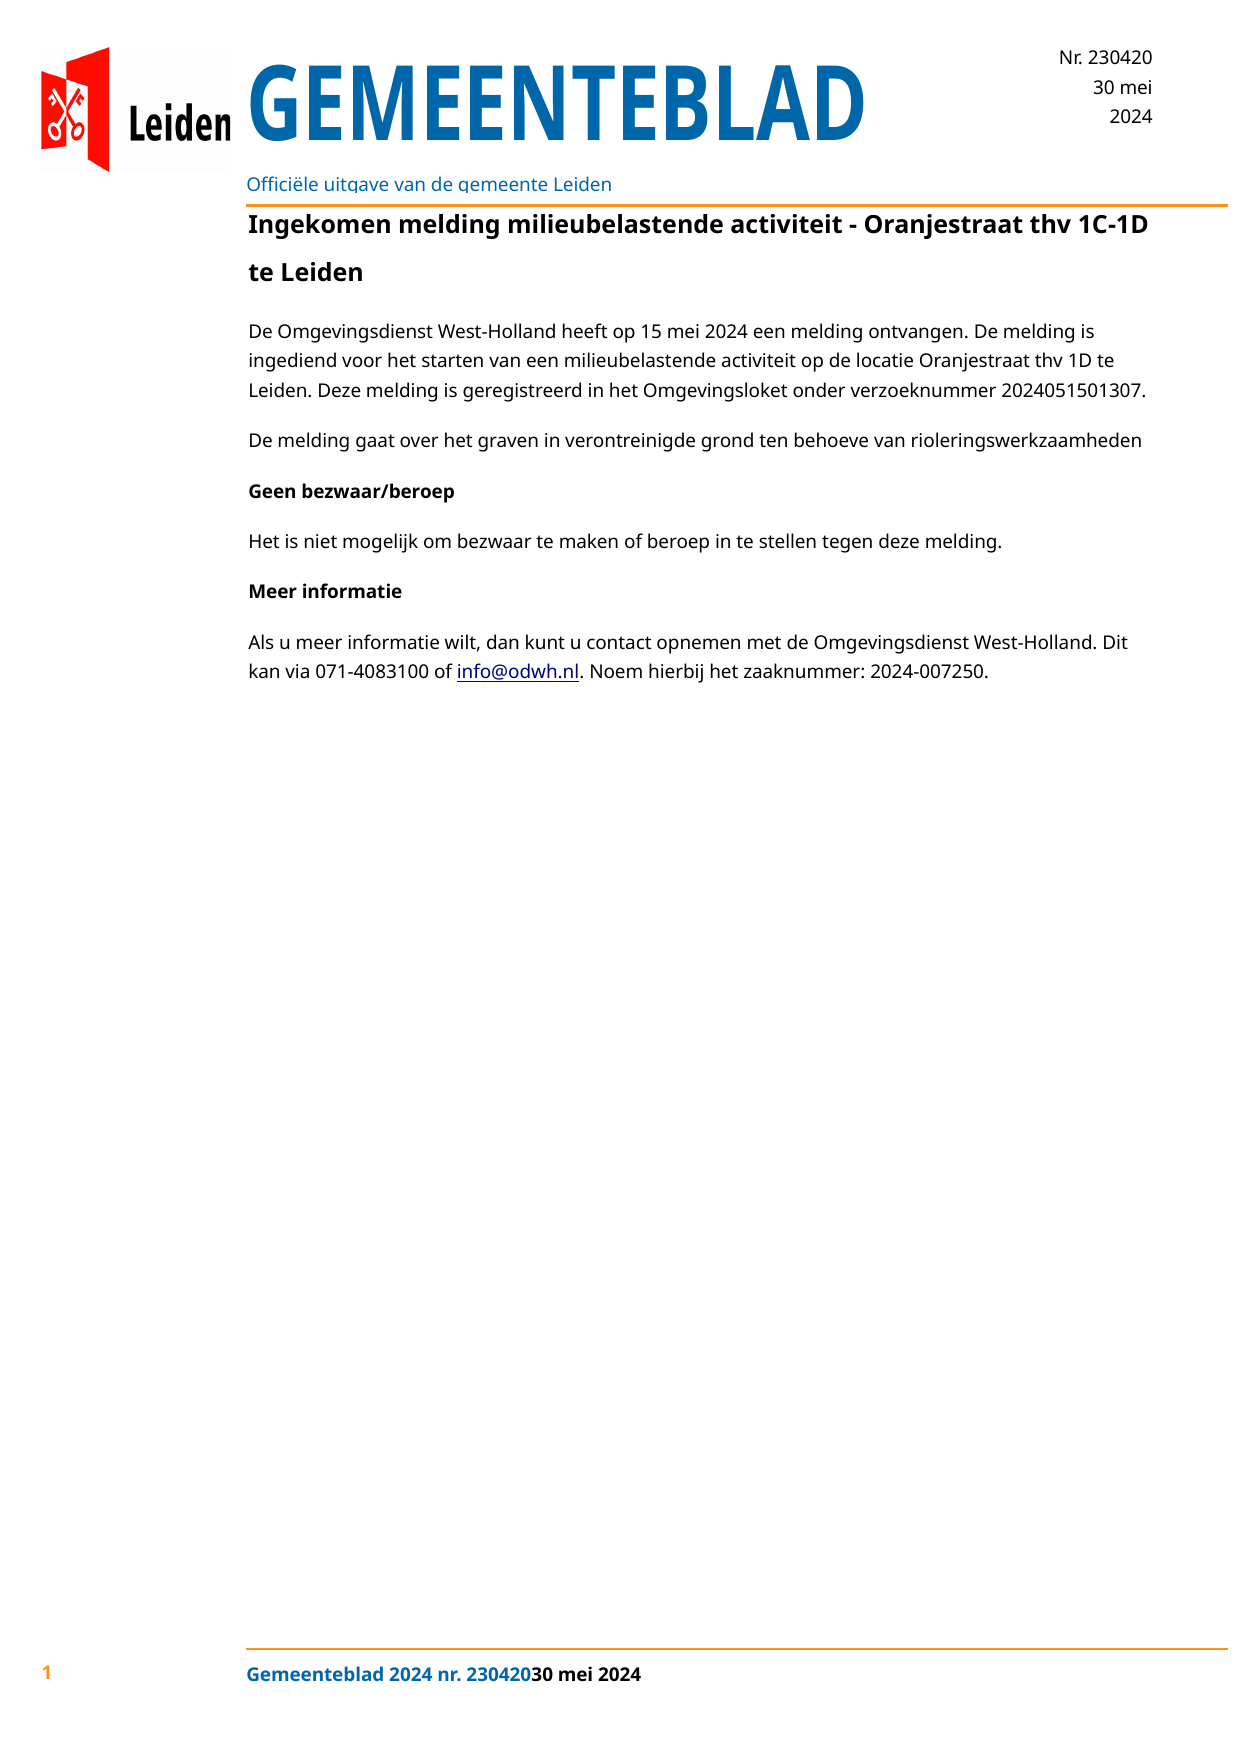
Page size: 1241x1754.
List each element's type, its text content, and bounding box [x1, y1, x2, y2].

text Ingekomen melding milieubelastende activiteit - Oranjestraat thv 1C-1D te Leiden [248, 207, 1152, 288]
text Geen bezwaar/beroep [248, 478, 1152, 504]
text De Omgevingsdienst West-Holland heeft op 15 mei 2024 een melding ontvangen. De melding is ingediend voor het starten van een milieubelastende activiteit op de locatie Oranjestraat thv 1D te Leiden. Deze melding is geregistreerd in het Omgevingsloket onder verzoeknummer 2024051501307. [248, 318, 1152, 403]
text De melding gaat over het graven in verontreinigde grond ten behoeve van rioleringswerkzaamheden [248, 427, 1152, 453]
text Meer informatie [248, 579, 1152, 604]
text Als u meer informatie wilt, dan kunt u contact opnemen met de Omgevingsdienst West-Holland. Dit kan via 071-4083100 of info@odwh.nl. Noem hierbij het zaaknummer: 2024-007250. [248, 629, 1152, 684]
text Het is niet mogelijk om bezwaar te maken of beroep in te stellen tegen deze melding. [248, 528, 1152, 554]
picture [41, 47, 231, 172]
